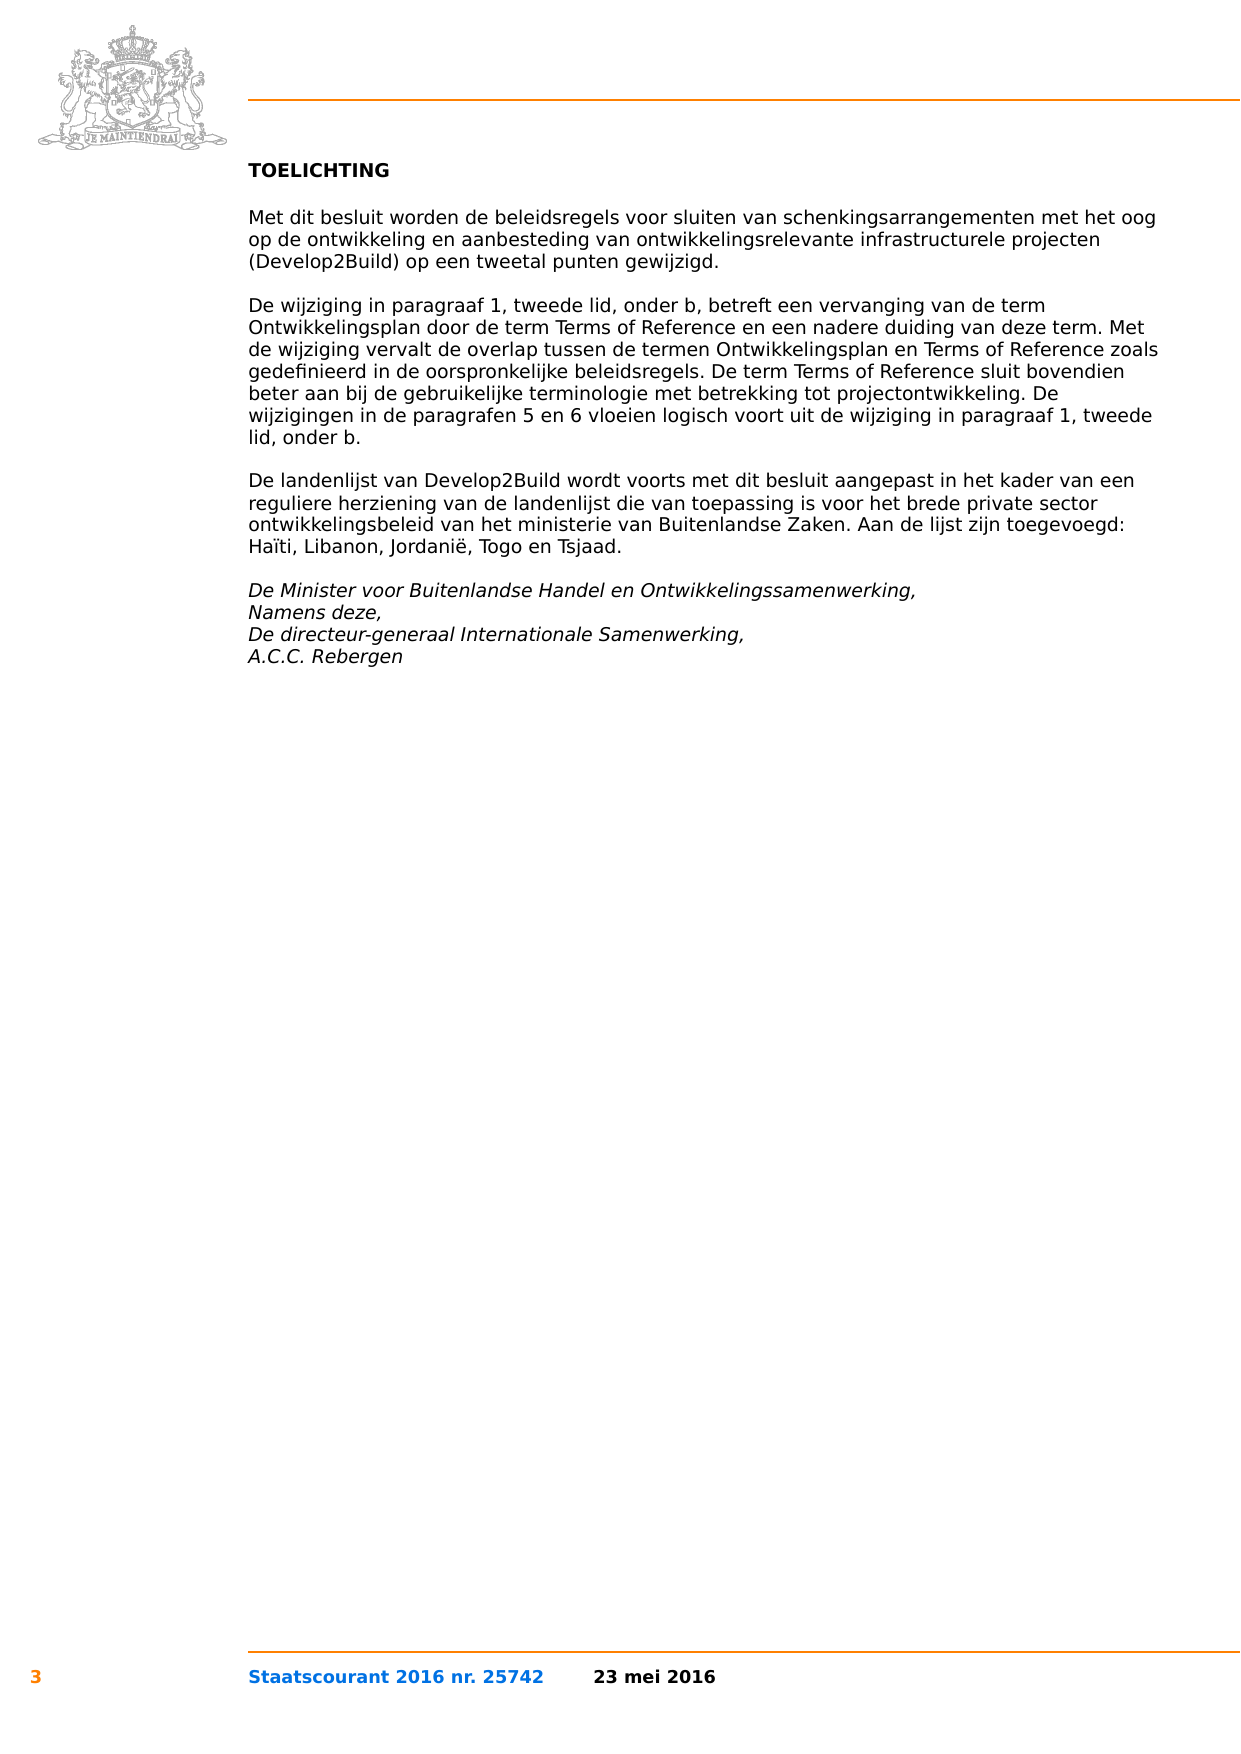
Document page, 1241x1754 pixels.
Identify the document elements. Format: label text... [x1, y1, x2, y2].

text De Minister voor Buitenlandse Handel en Ontwikkelingssamenwerking, Namens deze, De directeur-generaal Internationale Samenwerking, A.C.C. Rebergen [248, 580, 1163, 668]
subtitle TOELICHTING [248, 160, 1163, 182]
text De landenlijst van Develop2Build wordt voorts met dit besluit aangepast in het kader van een reguliere herziening van de landenlijst die van toepassing is voor het brede private sector ontwikkelingsbeleid van het ministerie van Buitenlandse Zaken. Aan de lijst zijn toegevoegd: Haïti, Libanon, Jordanië, Togo en Tsjaad. [248, 470, 1163, 558]
text Met dit besluit worden de beleidsregels voor sluiten van schenkingsarrangementen met het oog op de ontwikkeling en aanbesteding van ontwikkelingsrelevante infrastructurele projecten (Develop2Build) op een tweetal punten gewijzigd. [248, 207, 1163, 273]
text De wijziging in paragraaf 1, tweede lid, onder b, betreft een vervanging van de term Ontwikkelingsplan door de term Terms of Reference en een nadere duiding van deze term. Met de wijziging vervalt de overlap tussen de termen Ontwikkelingsplan en Terms of Reference zoals gedefinieerd in de oorspronkelijke beleidsregels. De term Terms of Reference sluit bovendien beter aan bij de gebruikelijke terminologie met betrekking tot projectontwikkeling. De wijzigingen in de paragrafen 5 en 6 vloeien logisch voort uit de wijziging in paragraaf 1, tweede lid, onder b. [248, 295, 1163, 448]
picture [38, 25, 227, 150]
